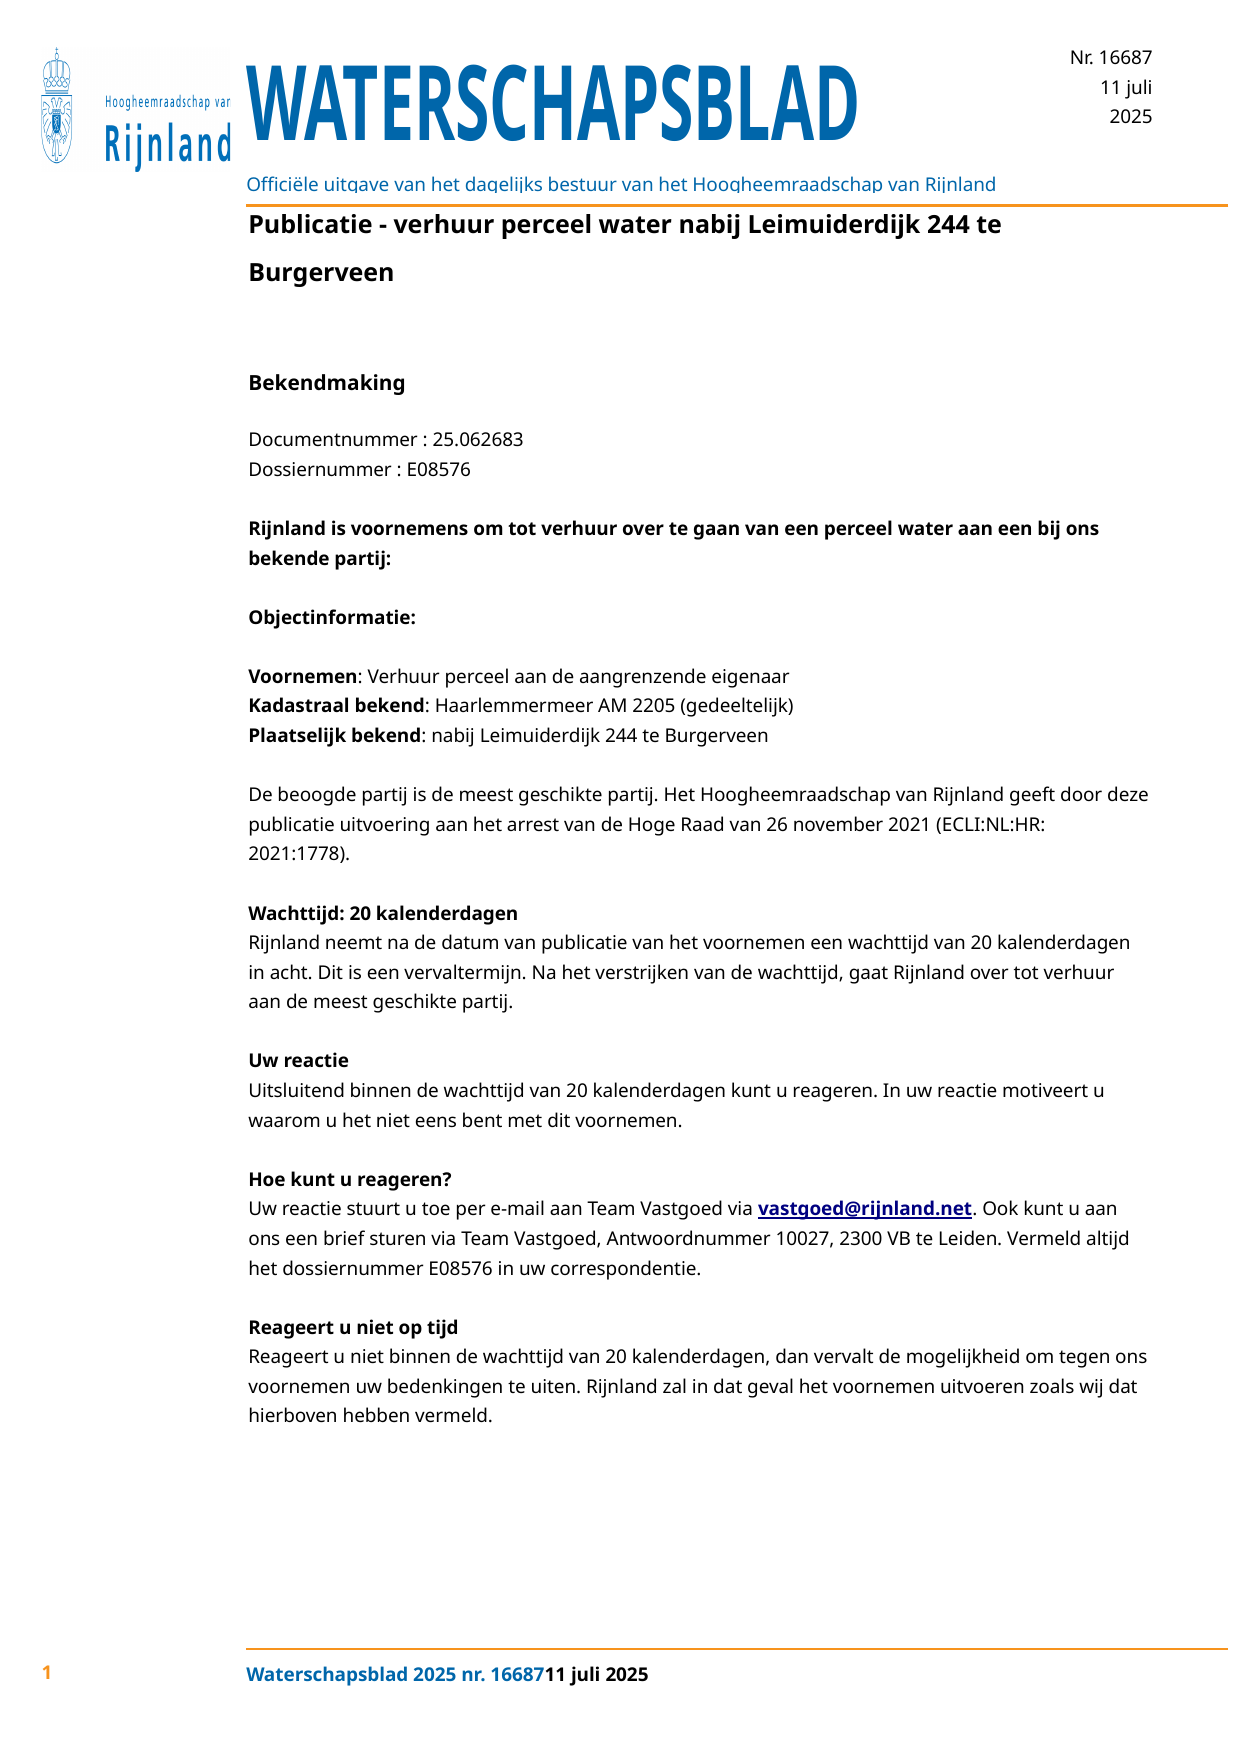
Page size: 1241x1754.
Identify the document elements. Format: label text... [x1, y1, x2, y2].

text Wachttijd: 20 kalenderdagen [248, 900, 1152, 925]
text Publicatie - verhuur perceel water nabij Leimuiderdijk 244 te Burgerveen [248, 207, 1152, 288]
text Plaatselijk bekend: nabij Leimuiderdijk 244 te Burgerveen [248, 722, 1152, 748]
text Reageert u niet binnen de wachttijd van 20 kalenderdagen, dan vervalt de mogelijkheid om tegen ons voornemen uw bedenkingen te uiten. Rijnland zal in dat geval het voornemen uitvoeren zoals wij dat hierboven hebben vermeld. [248, 1343, 1152, 1428]
text Objectinformatie: [248, 604, 1152, 629]
text Voornemen: Verhuur perceel aan de aangrenzende eigenaar [248, 663, 1152, 689]
text Dossiernummer : E08576 [248, 456, 1152, 482]
text Hoe kunt u reageren? [248, 1166, 1152, 1192]
text Rijnland neemt na de datum van publicatie van het voornemen een wachttijd van 20 kalenderdagen in acht. Dit is een vervaltermijn. Na het verstrijken van de wachttijd, gaat Rijnland over tot verhuur aan de meest geschikte partij. [248, 929, 1152, 1014]
text Uitsluitend binnen de wachttijd van 20 kalenderdagen kunt u reageren. In uw reactie motiveert u waarom u het niet eens bent met dit voornemen. [248, 1077, 1152, 1132]
picture [41, 47, 231, 172]
text Uw reactie [248, 1048, 1152, 1073]
text De beoogde partij is de meest geschikte partij. Het Hoogheemraadschap van Rijnland geeft door deze publicatie uitvoering aan het arrest van de Hoge Raad van 26 november 2021 (ECLI:NL:HR: 2021:1778). [248, 781, 1152, 866]
text Reageert u niet op tijd [248, 1314, 1152, 1339]
text Kadastraal bekend: Haarlemmermeer AM 2205 (gedeeltelijk) [248, 693, 1152, 718]
text Rijnland is voornemens om tot verhuur over te gaan van een perceel water aan een bij ons bekende partij: [248, 515, 1152, 570]
text Uw reactie stuurt u toe per e-mail aan Team Vastgoed via vastgoed@rijnland.net. Ook kunt u aan ons een brief sturen via Team Vastgoed, Antwoordnummer 10027, 2300 VB te Leiden. Vermeld altijd het dossiernummer E08576 in uw correspondentie. [248, 1196, 1152, 1280]
text Documentnummer : 25.062683 [248, 426, 1152, 452]
text Bekendmaking [248, 368, 1152, 397]
